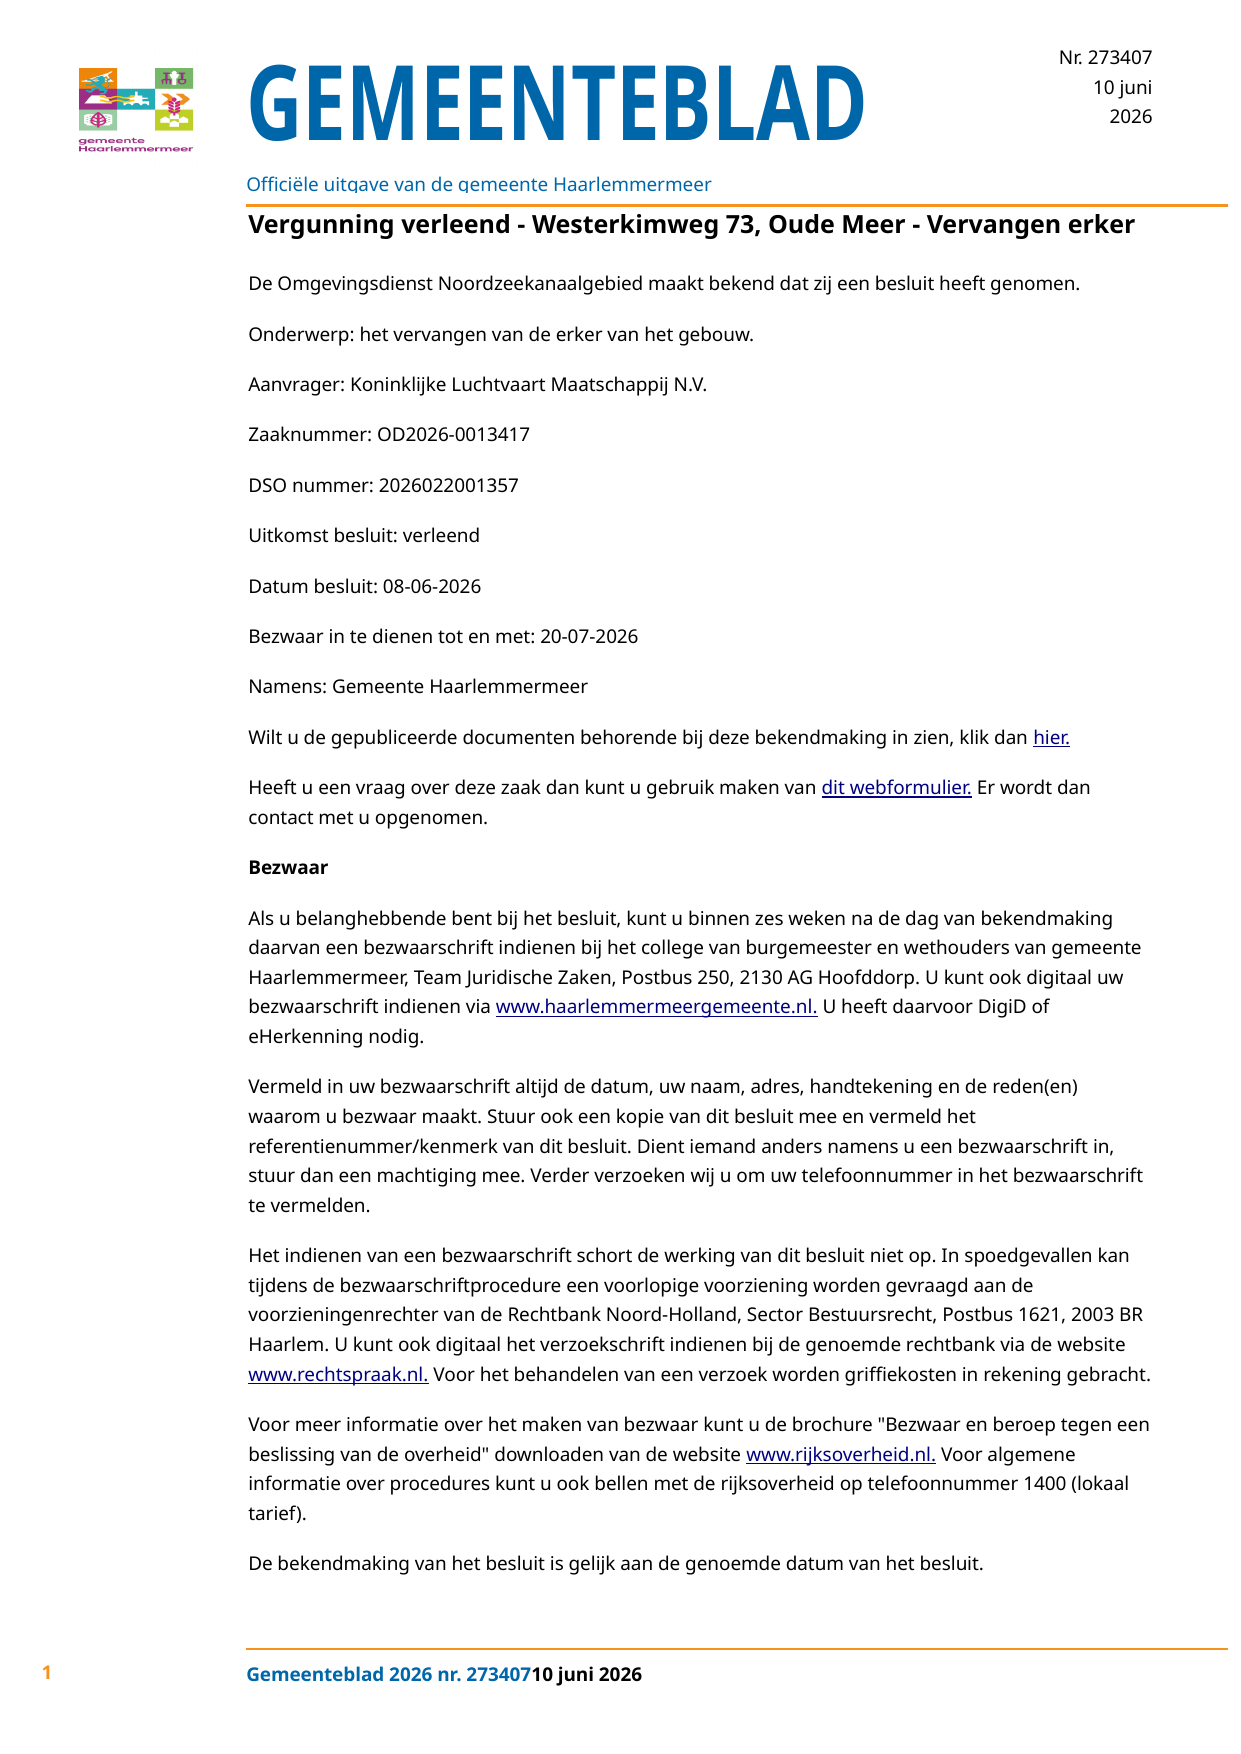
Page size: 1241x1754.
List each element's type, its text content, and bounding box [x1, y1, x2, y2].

text Bezwaar in te dienen tot en met: 20-07-2026 [248, 623, 1152, 649]
text Als u belanghebbende bent bij het besluit, kunt u binnen zes weken na de dag van bekendmaking daarvan een bezwaarschrift indienen bij het college van burgemeester en wethouders van gemeente Haarlemmermeer, Team Juridische Zaken, Postbus 250, 2130 AG Hoofddorp. U kunt ook digitaal uw bezwaarschrift indienen via www.haarlemmermeergemeente.nl. U heeft daarvoor DigiD of eHerkenning nodig. [248, 905, 1152, 1049]
text Het indienen van een bezwaarschrift schort de werking van dit besluit niet op. In spoedgevallen kan tijdens de bezwaarschriftprocedure een voorlopige voorziening worden gevraagd aan de voorzieningenrechter van de Rechtbank Noord-Holland, Sector Bestuursrecht, Postbus 1621, 2003 BR Haarlem. U kunt ook digitaal het verzoekschrift indienen bij de genoemde rechtbank via de website www.rechtspraak.nl. Voor het behandelen van een verzoek worden griffiekosten in rekening gebracht. [248, 1242, 1152, 1386]
text Zaaknummer: OD2026-0013417 [248, 422, 1152, 447]
picture [41, 47, 231, 172]
text DSO nummer: 2026022001357 [248, 472, 1152, 498]
text Uitkomst besluit: verleend [248, 522, 1152, 548]
text Bezwaar [248, 854, 1152, 880]
text Vergunning verleend - Westerkimweg 73, Oude Meer - Vervangen erker [248, 207, 1152, 241]
text Datum besluit: 08-06-2026 [248, 573, 1152, 598]
text Aanvrager: Koninklijke Luchtvaart Maatschappij N.V. [248, 371, 1152, 397]
text Voor meer informatie over het maken van bezwaar kunt u de brochure "Bezwaar en beroep tegen een beslissing van de overheid" downloaden van de website www.rijksoverheid.nl. Voor algemene informatie over procedures kunt u ook bellen met de rijksoverheid op telefoonnummer 1400 (lokaal tarief). [248, 1411, 1152, 1526]
text De bekendmaking van het besluit is gelijk aan de genoemde datum van het besluit. [248, 1550, 1152, 1576]
text Onderwerp: het vervangen van de erker van het gebouw. [248, 321, 1152, 346]
text Heeft u een vraag over deze zaak dan kunt u gebruik maken van dit webformulier. Er wordt dan contact met u opgenomen. [248, 774, 1152, 830]
text De Omgevingsdienst Noordzeekanaalgebied maakt bekend dat zij een besluit heeft genomen. [248, 270, 1152, 296]
text Vermeld in uw bezwaarschrift altijd de datum, uw naam, adres, handtekening en de reden(en) waarom u bezwaar maakt. Stuur ook een kopie van dit besluit mee en vermeld het referentienummer/kenmerk van dit besluit. Dient iemand anders namens u een bezwaarschrift in, stuur dan een machtiging mee. Verder verzoeken wij u om uw telefoonnummer in het bezwaarschrift te vermelden. [248, 1074, 1152, 1218]
text Wilt u de gepubliceerde documenten behorende bij deze bekendmaking in zien, klik dan hier. [248, 724, 1152, 750]
text Namens: Gemeente Haarlemmermeer [248, 674, 1152, 699]
